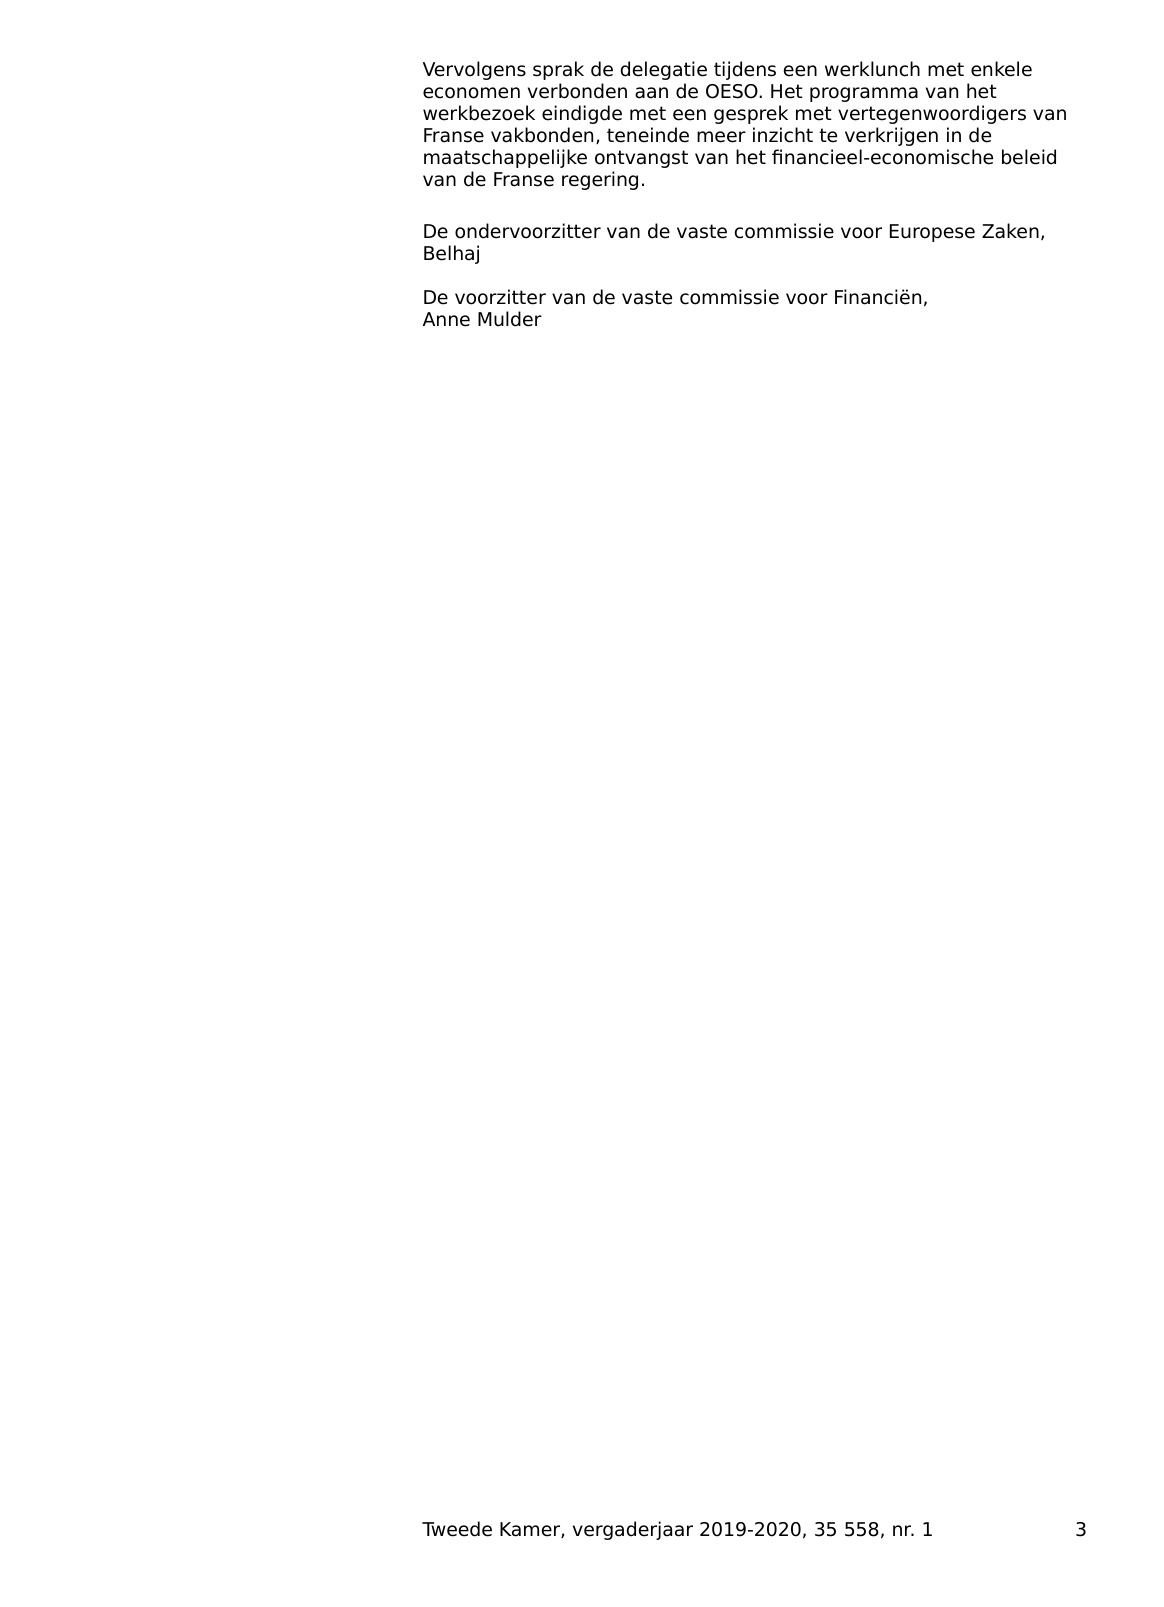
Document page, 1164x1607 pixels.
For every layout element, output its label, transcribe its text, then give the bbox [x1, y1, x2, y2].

text Vervolgens sprak de delegatie tijdens een werklunch met enkele economen verbonden aan de OESO. Het programma van het werkbezoek eindigde met een gesprek met vertegenwoordigers van Franse vakbonden, teneinde meer inzicht te verkrijgen in de maatschappelijke ontvangst van het financieel-economische beleid van de Franse regering. [422, 59, 1087, 191]
text De voorzitter van de vaste commissie voor Financiën, Anne Mulder [422, 287, 1087, 331]
text De ondervoorzitter van de vaste commissie voor Europese Zaken, Belhaj [422, 221, 1087, 265]
